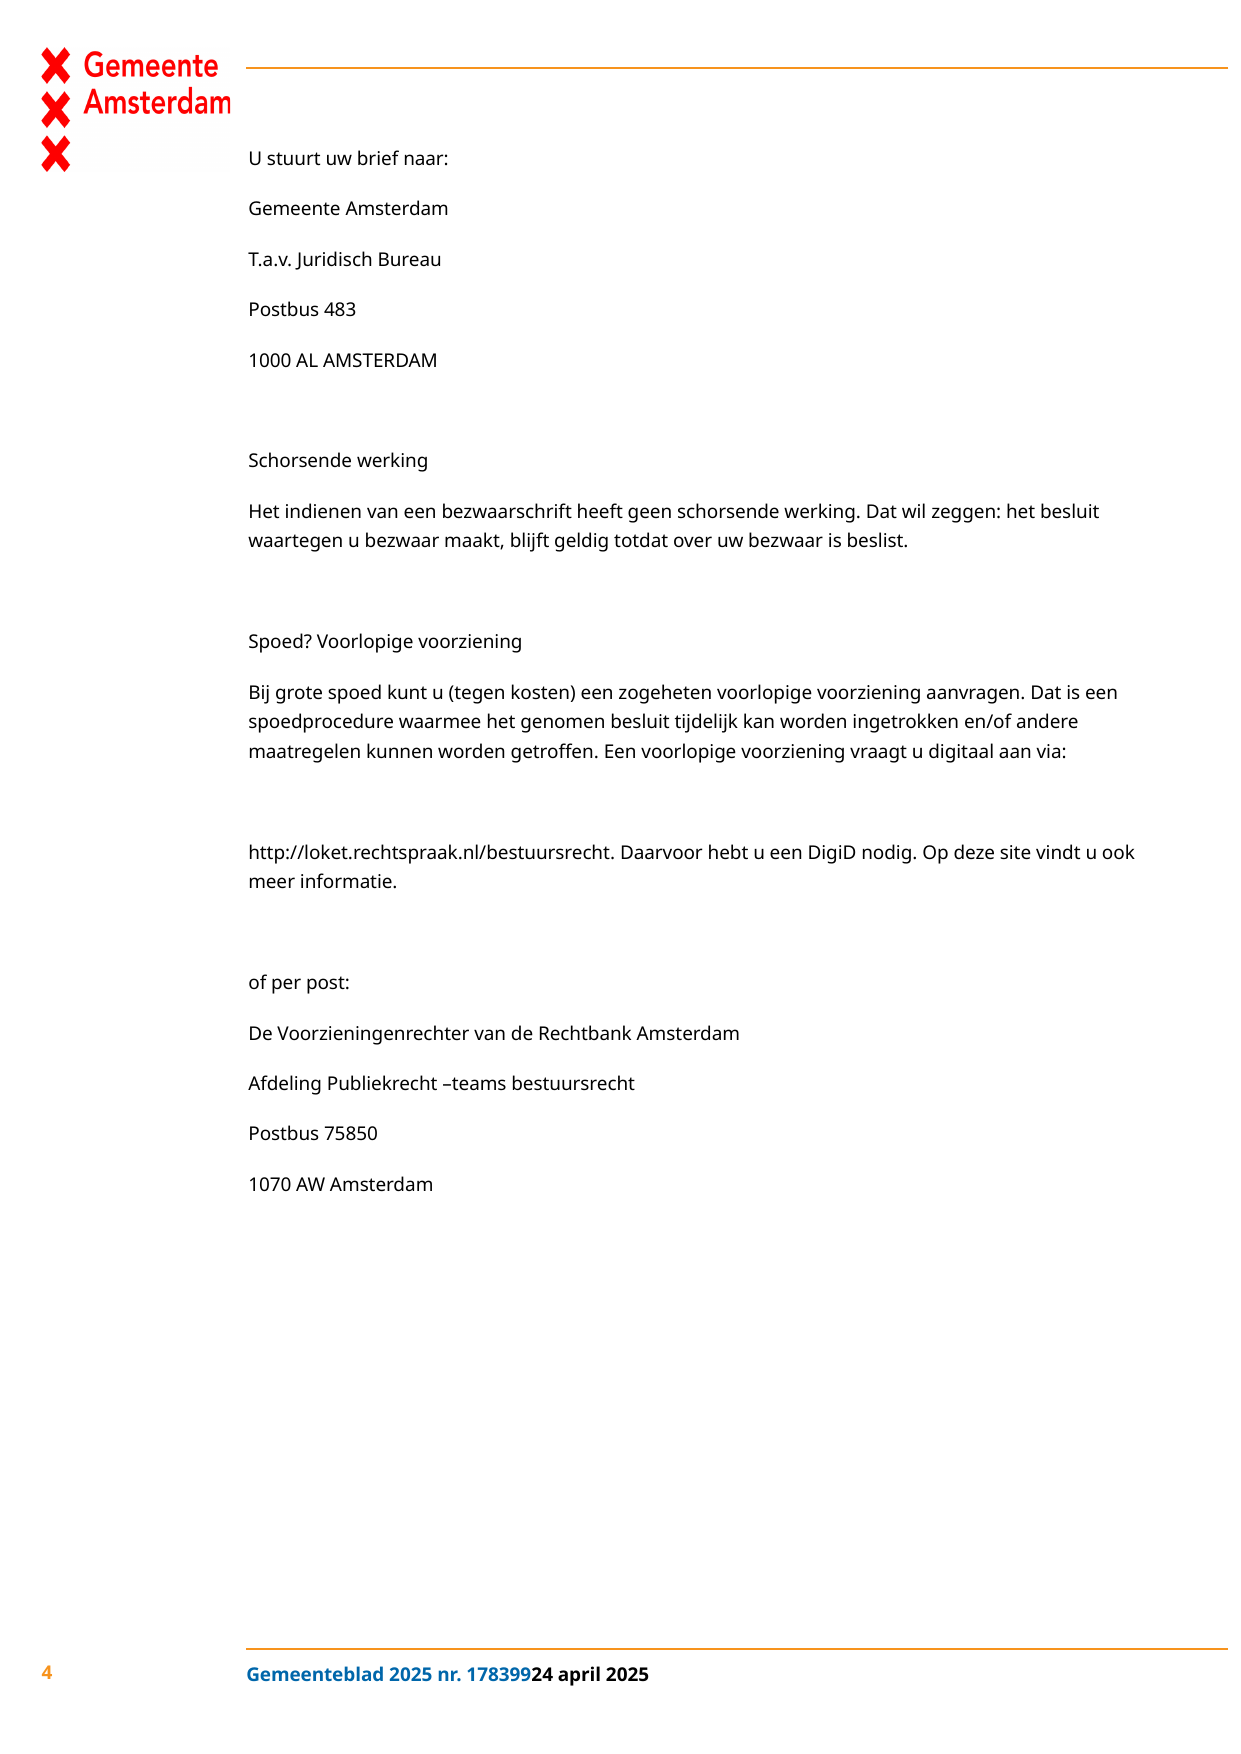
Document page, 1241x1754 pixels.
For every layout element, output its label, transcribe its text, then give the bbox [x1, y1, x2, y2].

text T.a.v. Juridisch Bureau [248, 246, 1152, 272]
text Postbus 75850 [248, 1121, 1152, 1146]
text 1000 AL AMSTERDAM [248, 347, 1152, 373]
picture [41, 47, 231, 172]
text Spoed? Voorlopige voorziening [248, 628, 1152, 654]
text Afdeling Publiekrecht –teams bestuursrecht [248, 1070, 1152, 1096]
text Het indienen van een bezwaarschrift heeft geen schorsende werking. Dat wil zeggen: het besluit waartegen u bezwaar maakt, blijft geldig totdat over uw bezwaar is beslist. [248, 498, 1152, 553]
text Schorsende werking [248, 448, 1152, 473]
text Gemeente Amsterdam [248, 196, 1152, 221]
text Bij grote spoed kunt u (tegen kosten) een zogeheten voorlopige voorziening aanvragen. Dat is een spoedprocedure waarmee het genomen besluit tijdelijk kan worden ingetrokken en/of andere maatregelen kunnen worden getroffen. Een voorlopige voorziening vraagt u digitaal aan via: [248, 679, 1152, 764]
text Postbus 483 [248, 296, 1152, 322]
text U stuurt uw brief naar: [248, 145, 1152, 171]
text 1070 AW Amsterdam [248, 1171, 1152, 1197]
text De Voorzieningenrechter van de Rechtbank Amsterdam [248, 1020, 1152, 1046]
text http://loket.rechtspraak.nl/bestuursrecht. Daarvoor hebt u een DigiD nodig. Op deze site vindt u ook meer informatie. [248, 839, 1152, 894]
text of per post: [248, 969, 1152, 995]
